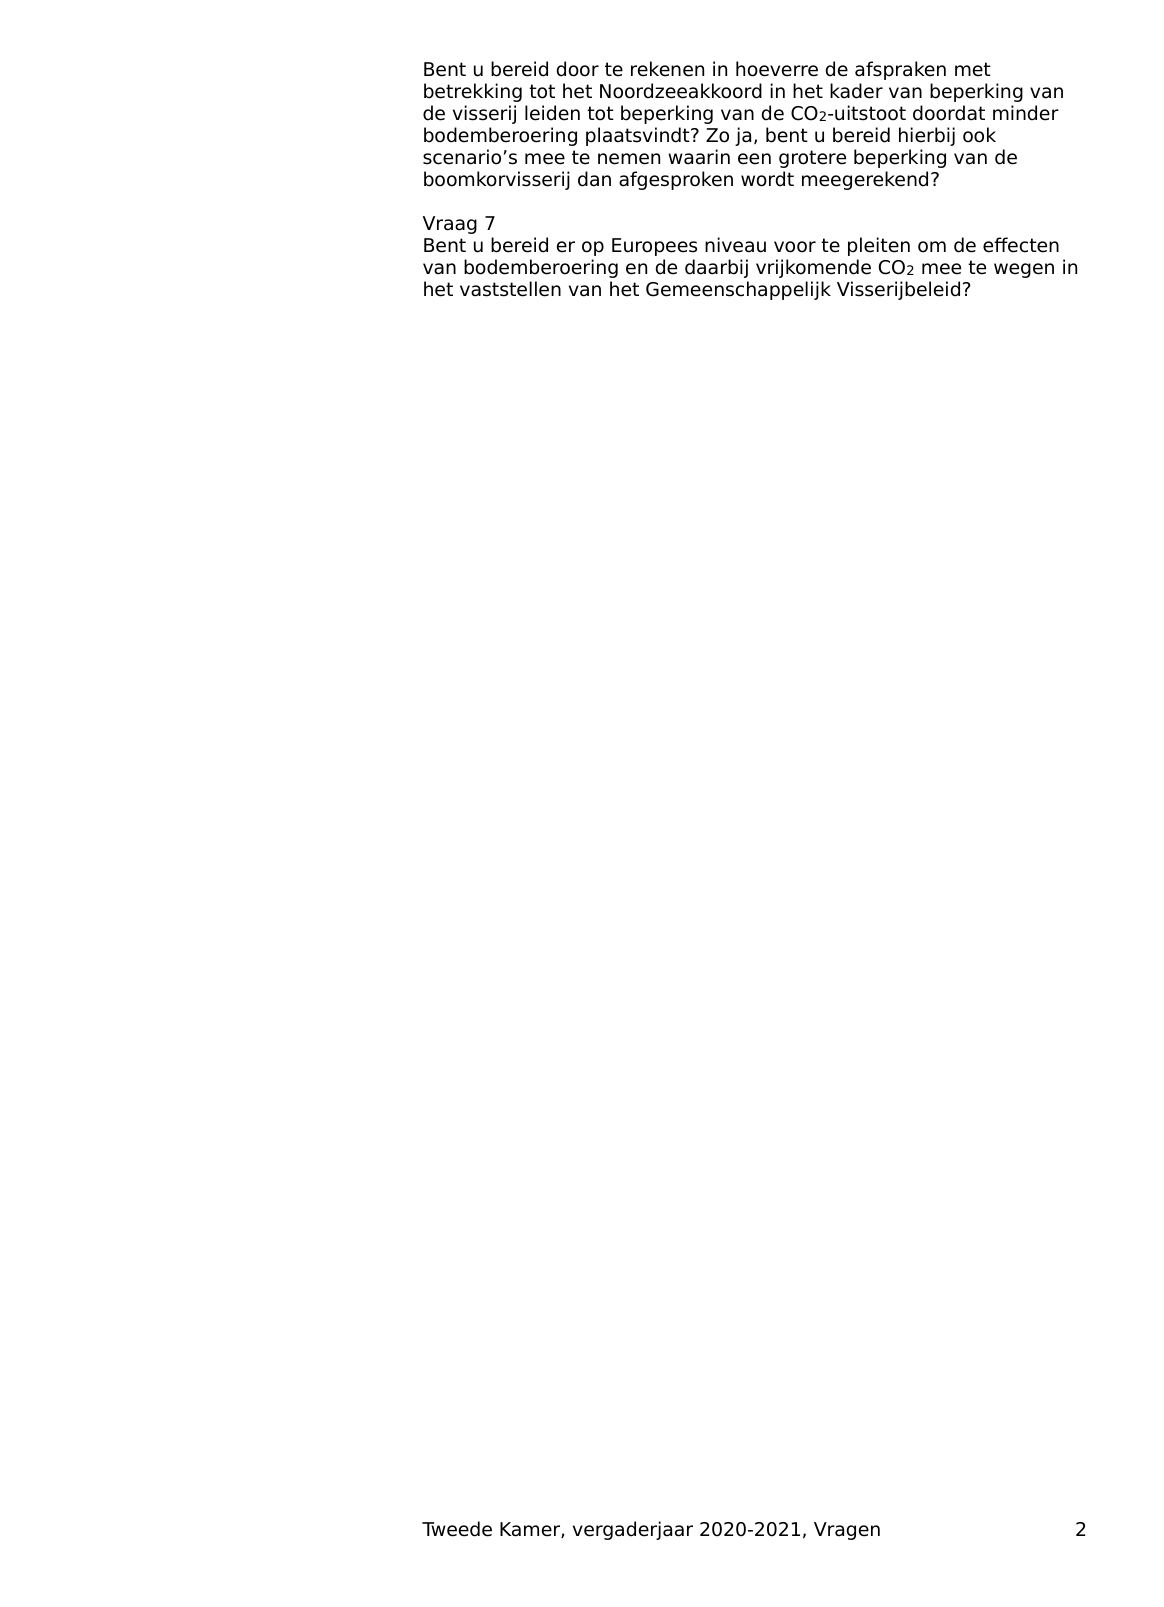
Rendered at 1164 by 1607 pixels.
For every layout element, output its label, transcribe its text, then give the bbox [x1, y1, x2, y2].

text Vraag 7 [422, 213, 1087, 235]
text Bent u bereid door te rekenen in hoeverre de afspraken met betrekking tot het Noordzeeakkoord in het kader van beperking van de visserij leiden tot beperking van de CO2-uitstoot doordat minder bodemberoering plaatsvindt? Zo ja, bent u bereid hierbij ook scenario’s mee te nemen waarin een grotere beperking van de boomkorvisserij dan afgesproken wordt meegerekend? [422, 59, 1087, 191]
text Bent u bereid er op Europees niveau voor te pleiten om de effecten van bodemberoering en de daarbij vrijkomende CO2 mee te wegen in het vaststellen van het Gemeenschappelijk Visserijbeleid? [422, 235, 1087, 301]
